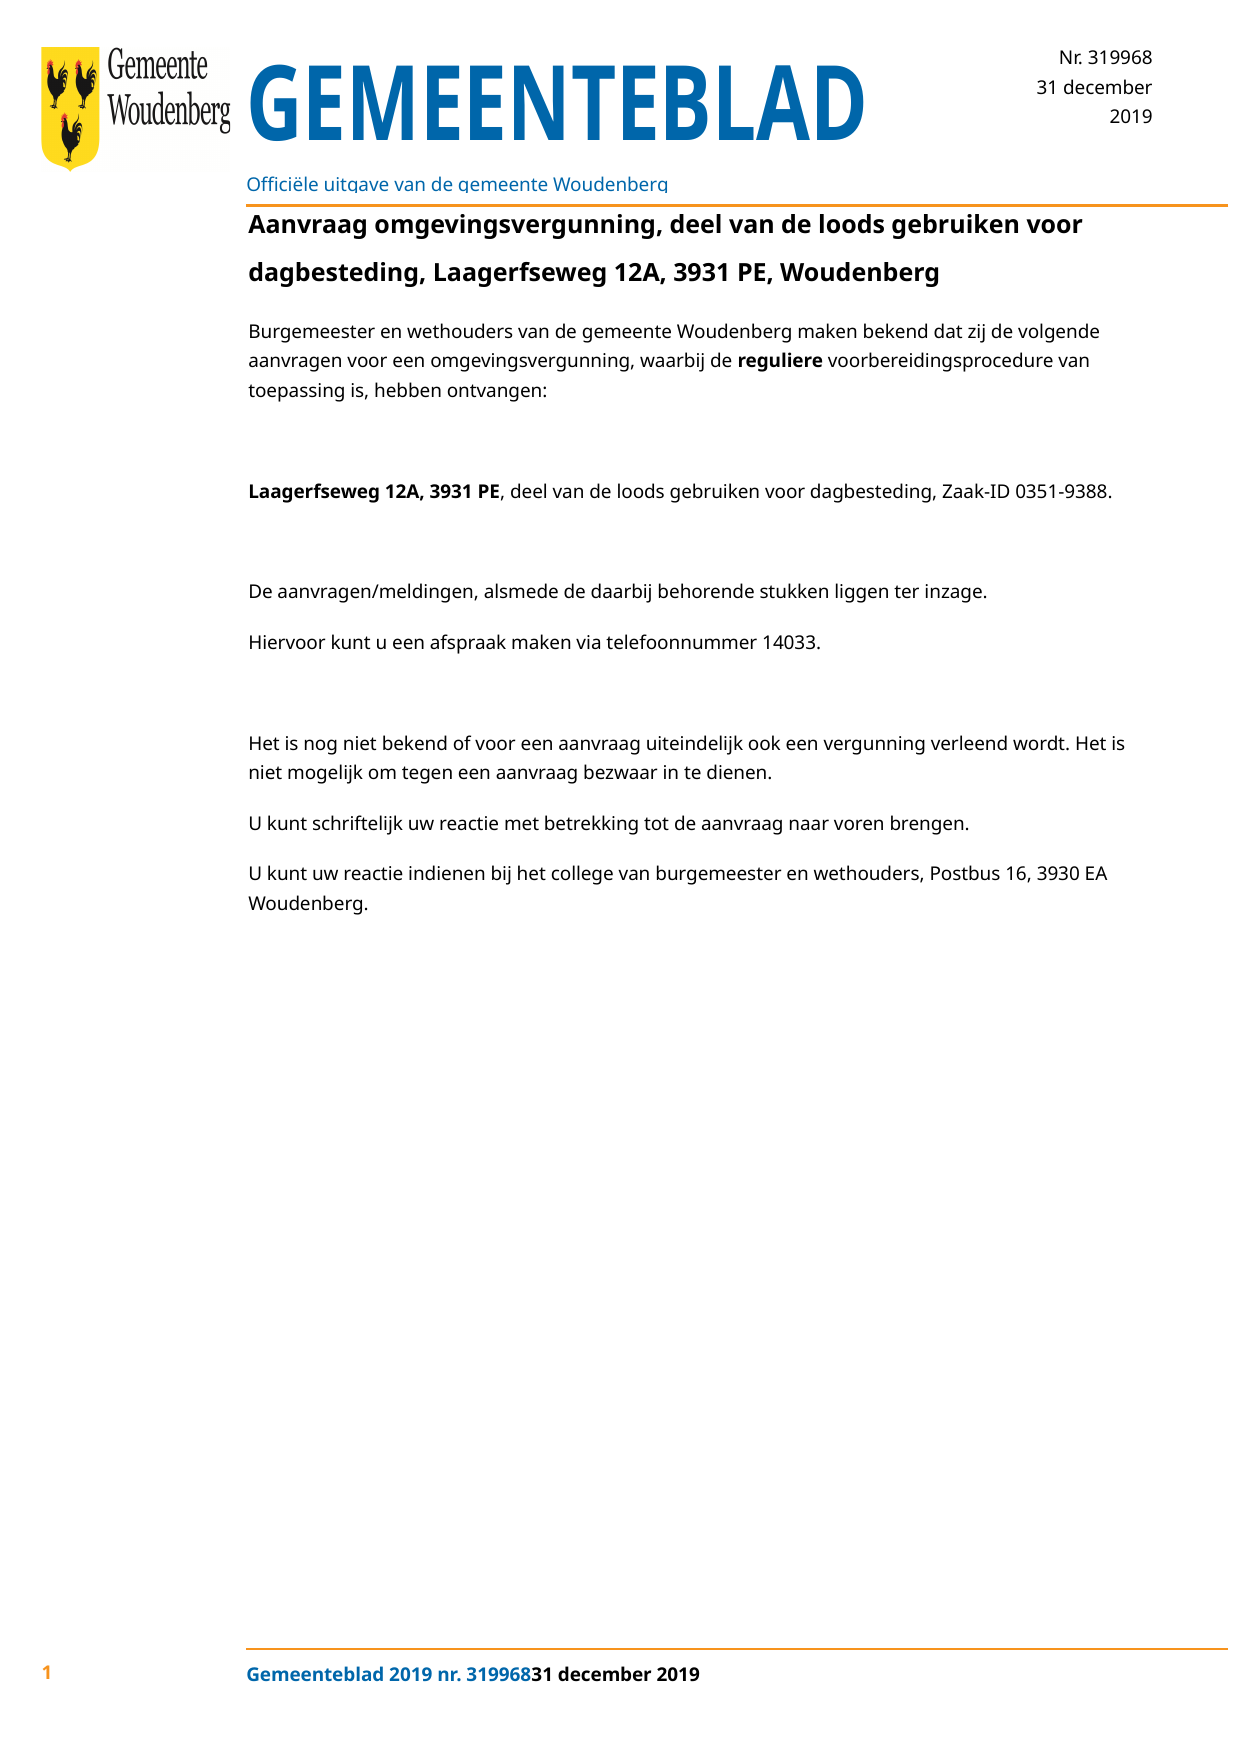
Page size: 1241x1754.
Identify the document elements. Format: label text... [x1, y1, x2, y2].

text Laagerfseweg 12A, 3931 PE, deel van de loods gebruiken voor dagbesteding, Zaak-ID 0351-9388. [248, 478, 1152, 504]
text Burgemeester en wethouders van de gemeente Woudenberg maken bekend dat zij de volgende aanvragen voor een omgevingsvergunning, waarbij de reguliere voorbereidingsprocedure van toepassing is, hebben ontvangen: [248, 318, 1152, 403]
text Hiervoor kunt u een afspraak maken via telefoonnummer 14033. [248, 629, 1152, 655]
picture [41, 47, 231, 172]
text Het is nog niet bekend of voor een aanvraag uiteindelijk ook een vergunning verleend wordt. Het is niet mogelijk om tegen een aanvraag bezwaar in te dienen. [248, 730, 1152, 785]
text De aanvragen/meldingen, alsmede de daarbij behorende stukken liggen ter inzage. [248, 579, 1152, 604]
text U kunt uw reactie indienen bij het college van burgemeester en wethouders, Postbus 16, 3930 EA Woudenberg. [248, 860, 1152, 916]
text U kunt schriftelijk uw reactie met betrekking tot de aanvraag naar voren brengen. [248, 810, 1152, 836]
text Aanvraag omgevingsvergunning, deel van de loods gebruiken voor dagbesteding, Laagerfseweg 12A, 3931 PE, Woudenberg [248, 207, 1152, 288]
